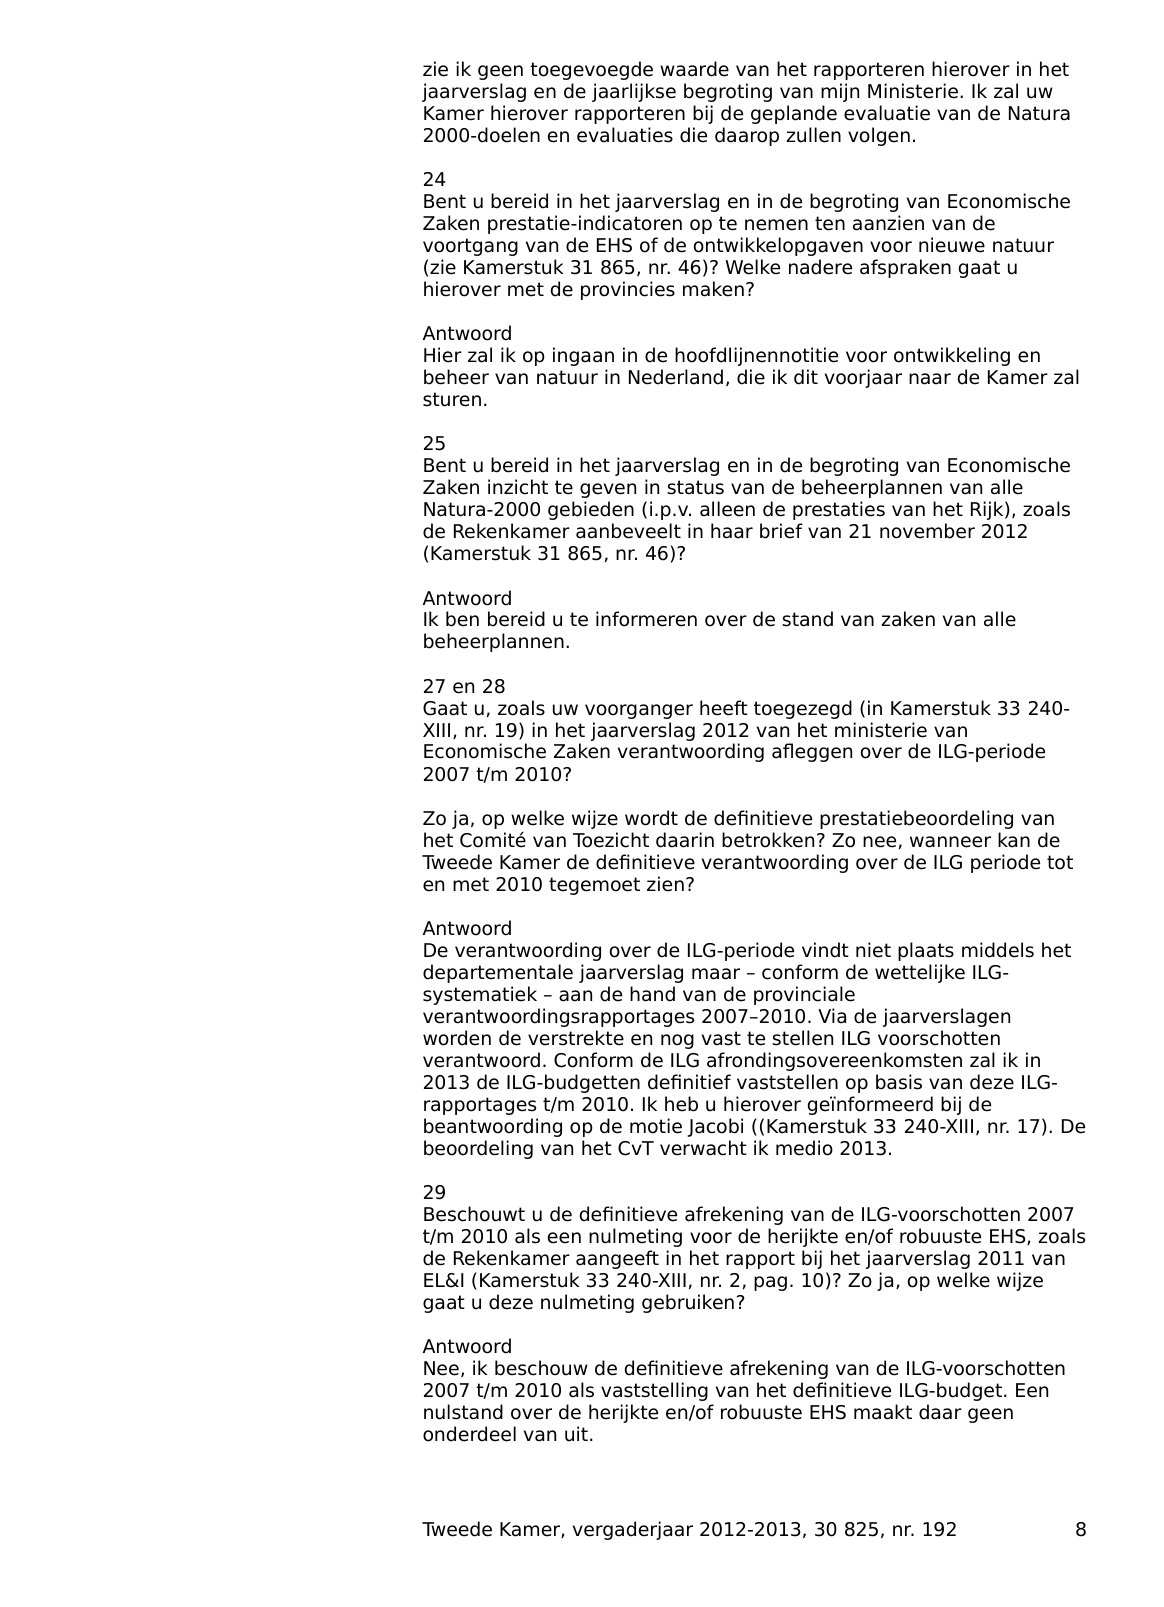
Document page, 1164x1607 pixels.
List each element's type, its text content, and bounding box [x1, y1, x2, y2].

text Ik ben bereid u te informeren over de stand van zaken van alle beheerplannen. [422, 609, 1087, 653]
text Antwoord [422, 918, 1087, 940]
text Nee, ik beschouw de definitieve afrekening van de ILG-voorschotten 2007 t/m 2010 als vaststelling van het definitieve ILG-budget. Een nulstand over de herijkte en/of robuuste EHS maakt daar geen onderdeel van uit. [422, 1358, 1087, 1446]
text 25 [422, 433, 1087, 455]
text Zo ja, op welke wijze wordt de definitieve prestatiebeoordeling van het Comité van Toezicht daarin betrokken? Zo nee, wanneer kan de Tweede Kamer de definitieve verantwoording over de ILG periode tot en met 2010 tegemoet zien? [422, 808, 1087, 896]
text 29 [422, 1182, 1087, 1204]
text Antwoord [422, 587, 1087, 609]
text Bent u bereid in het jaarverslag en in de begroting van Economische Zaken inzicht te geven in status van de beheerplannen van alle Natura-2000 gebieden (i.p.v. alleen de prestaties van het Rijk), zoals de Rekenkamer aanbeveelt in haar brief van 21 november 2012 (Kamerstuk 31 865, nr. 46)? [422, 455, 1087, 565]
text Bent u bereid in het jaarverslag en in de begroting van Economische Zaken prestatie-indicatoren op te nemen ten aanzien van de voortgang van de EHS of de ontwikkelopgaven voor nieuwe natuur (zie Kamerstuk 31 865, nr. 46)? Welke nadere afspraken gaat u hierover met de provincies maken? [422, 191, 1087, 301]
text De verantwoording over de ILG-periode vindt niet plaats middels het departementale jaarverslag maar – conform de wettelijke ILG-systematiek – aan de hand van de provinciale verantwoordingsrapportages 2007–2010. Via de jaarverslagen worden de verstrekte en nog vast te stellen ILG voorschotten verantwoord. Conform de ILG afrondingsovereenkomsten zal ik in 2013 de ILG-budgetten definitief vaststellen op basis van deze ILG-rapportages t/m 2010. Ik heb u hierover geïnformeerd bij de beantwoording op de motie Jacobi ((Kamerstuk 33 240-XIII, nr. 17). De beoordeling van het CvT verwacht ik medio 2013. [422, 940, 1087, 1159]
text Antwoord [422, 323, 1087, 345]
text 24 [422, 169, 1087, 191]
text 27 en 28 [422, 676, 1087, 697]
text Beschouwt u de definitieve afrekening van de ILG-voorschotten 2007 t/m 2010 als een nulmeting voor de herijkte en/of robuuste EHS, zoals de Rekenkamer aangeeft in het rapport bij het jaarverslag 2011 van EL&I (Kamerstuk 33 240-XIII, nr. 2, pag. 10)? Zo ja, op welke wijze gaat u deze nulmeting gebruiken? [422, 1204, 1087, 1313]
text Hier zal ik op ingaan in de hoofdlijnennotitie voor ontwikkeling en beheer van natuur in Nederland, die ik dit voorjaar naar de Kamer zal sturen. [422, 345, 1087, 411]
text zie ik geen toegevoegde waarde van het rapporteren hierover in het jaarverslag en de jaarlijkse begroting van mijn Ministerie. Ik zal uw Kamer hierover rapporteren bij de geplande evaluatie van de Natura 2000-doelen en evaluaties die daarop zullen volgen. [422, 59, 1087, 147]
text Antwoord [422, 1336, 1087, 1358]
text Gaat u, zoals uw voorganger heeft toegezegd (in Kamerstuk 33 240-XIII, nr. 19) in het jaarverslag 2012 van het ministerie van Economische Zaken verantwoording afleggen over de ILG-periode 2007 t/m 2010? [422, 697, 1087, 785]
